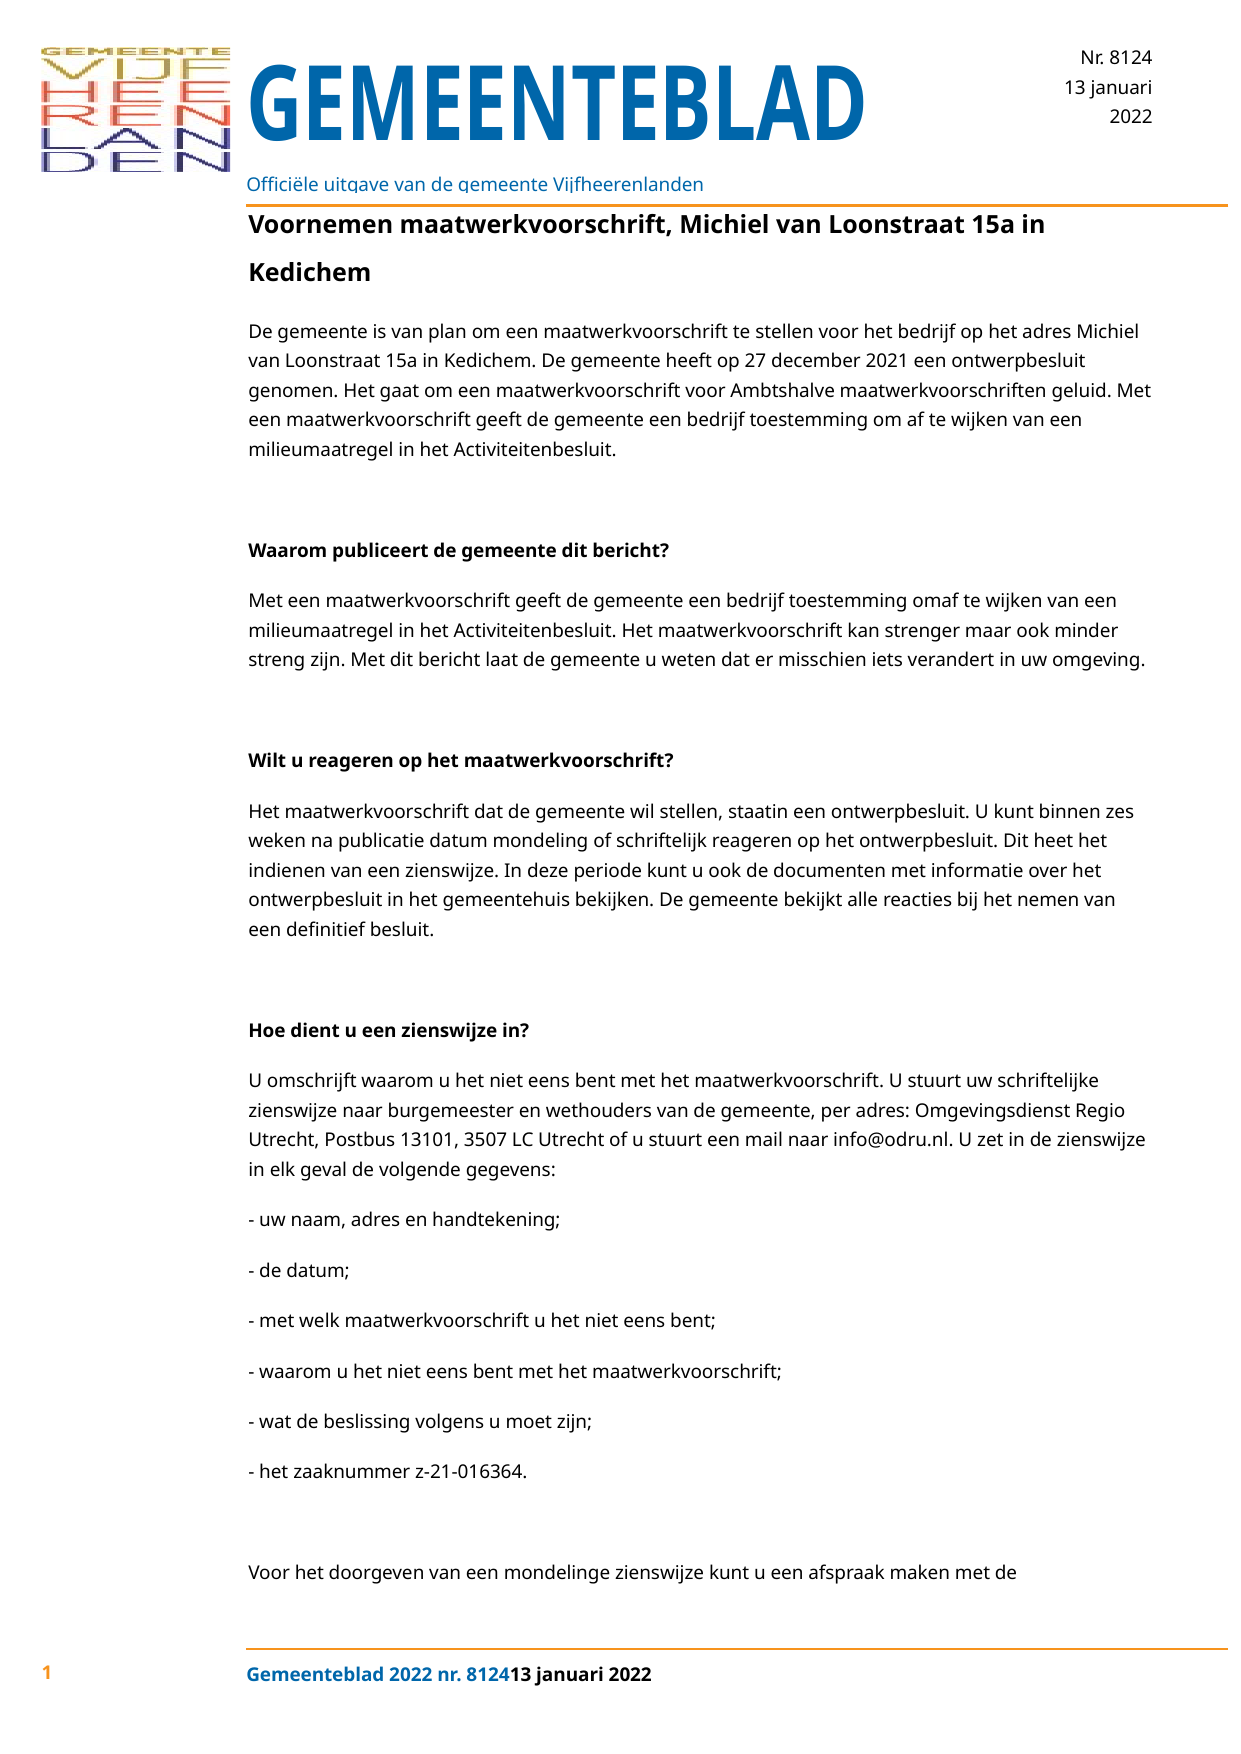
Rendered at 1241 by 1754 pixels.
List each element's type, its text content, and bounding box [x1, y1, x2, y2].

text - de datum; [248, 1257, 1152, 1283]
text Met een maatwerkvoorschrift geeft de gemeente een bedrijf toestemming omaf te wijken van een milieumaatregel in het Activiteitenbesluit. Het maatwerkvoorschrift kan strenger maar ook minder streng zijn. Met dit bericht laat de gemeente u weten dat er misschien iets verandert in uw omgeving. [248, 587, 1152, 672]
text Waarom publiceert de gemeente dit bericht? [248, 537, 1152, 563]
text Het maatwerkvoorschrift dat de gemeente wil stellen, staatin een ontwerpbesluit. U kunt binnen zes weken na publicatie datum mondeling of schriftelijk reageren op het ontwerpbesluit. Dit heet het indienen van een zienswijze. In deze periode kunt u ook de documenten met informatie over het ontwerpbesluit in het gemeentehuis bekijken. De gemeente bekijkt alle reacties bij het nemen van een definitief besluit. [248, 798, 1152, 942]
text - het zaaknummer z-21-016364. [248, 1459, 1152, 1484]
text - met welk maatwerkvoorschrift u het niet eens bent; [248, 1307, 1152, 1333]
text U omschrijft waarom u het niet eens bent met het maatwerkvoorschrift. U stuurt uw schriftelijke zienswijze naar burgemeester en wethouders van de gemeente, per adres: Omgevingsdienst Regio Utrecht, Postbus 13101, 3507 LC Utrecht of u stuurt een mail naar info@odru.nl. U zet in de zienswijze in elk geval de volgende gegevens: [248, 1067, 1152, 1182]
text De gemeente is van plan om een maatwerkvoorschrift te stellen voor het bedrijf op het adres Michiel van Loonstraat 15a in Kedichem. De gemeente heeft op 27 december 2021 een ontwerpbesluit genomen. Het gaat om een maatwerkvoorschrift voor Ambtshalve maatwerkvoorschriften geluid. Met een maatwerkvoorschrift geeft de gemeente een bedrijf toestemming om af te wijken van een milieumaatregel in het Activiteitenbesluit. [248, 318, 1152, 462]
picture [41, 47, 231, 172]
text Voornemen maatwerkvoorschrift, Michiel van Loonstraat 15a in Kedichem [248, 207, 1152, 288]
text Wilt u reageren op het maatwerkvoorschrift? [248, 747, 1152, 773]
text - uw naam, adres en handtekening; [248, 1207, 1152, 1232]
text - waarom u het niet eens bent met het maatwerkvoorschrift; [248, 1358, 1152, 1384]
text Hoe dient u een zienswijze in? [248, 1017, 1152, 1043]
text Voor het doorgeven van een mondelinge zienswijze kunt u een afspraak maken met de [248, 1559, 1152, 1585]
text - wat de beslissing volgens u moet zijn; [248, 1408, 1152, 1434]
